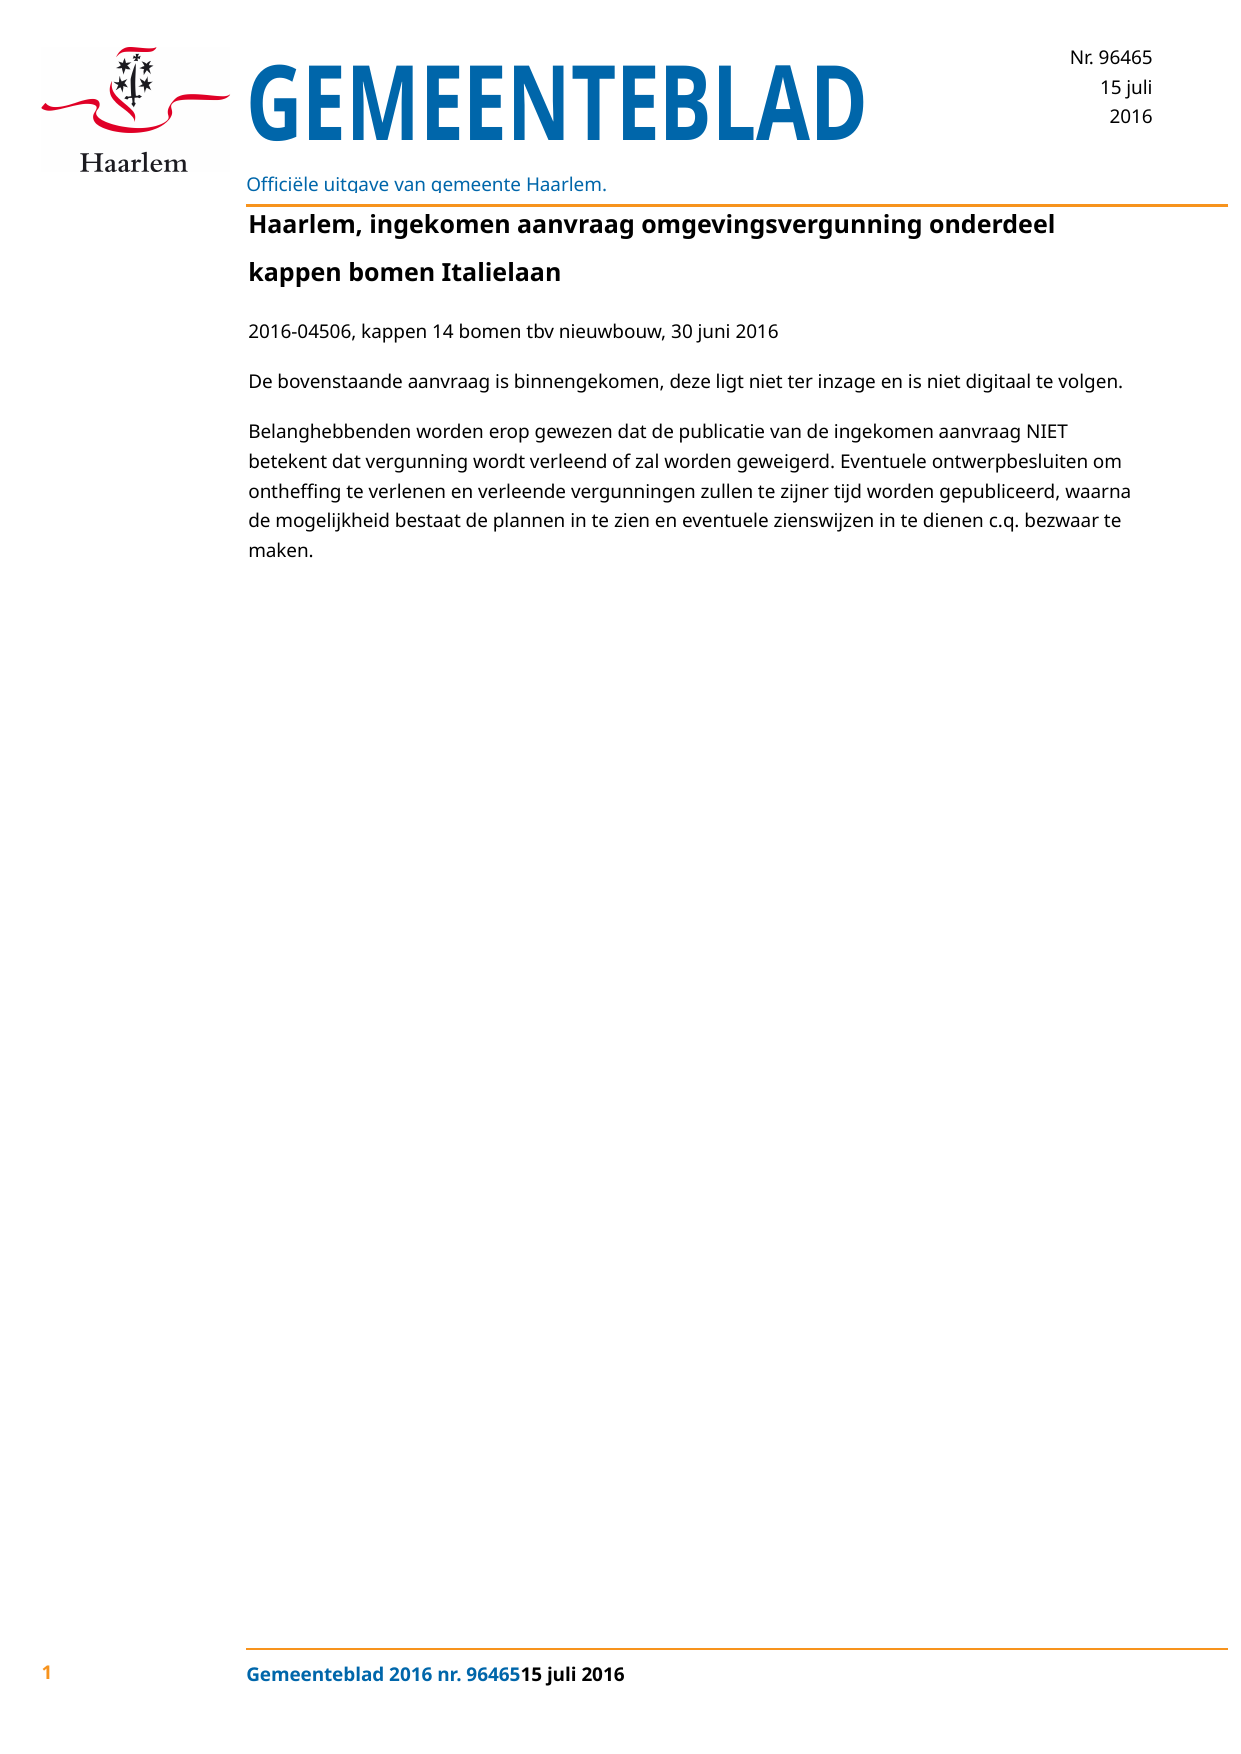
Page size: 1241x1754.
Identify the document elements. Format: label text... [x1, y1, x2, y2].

text De bovenstaande aanvraag is binnengekomen, deze ligt niet ter inzage en is niet digitaal te volgen. [248, 368, 1152, 394]
picture [41, 47, 231, 172]
text Haarlem, ingekomen aanvraag omgevingsvergunning onderdeel kappen bomen Italielaan [248, 207, 1152, 288]
text 2016-04506, kappen 14 bomen tbv nieuwbouw, 30 juni 2016 [248, 318, 1152, 344]
text Belanghebbenden worden erop gewezen dat de publicatie van de ingekomen aanvraag NIET betekent dat vergunning wordt verleend of zal worden geweigerd. Eventuele ontwerpbesluiten om ontheffing te verlenen en verleende vergunningen zullen te zijner tijd worden gepubliceerd, waarna de mogelijkheid bestaat de plannen in te zien en eventuele zienswijzen in te dienen c.q. bezwaar te maken. [248, 419, 1152, 563]
